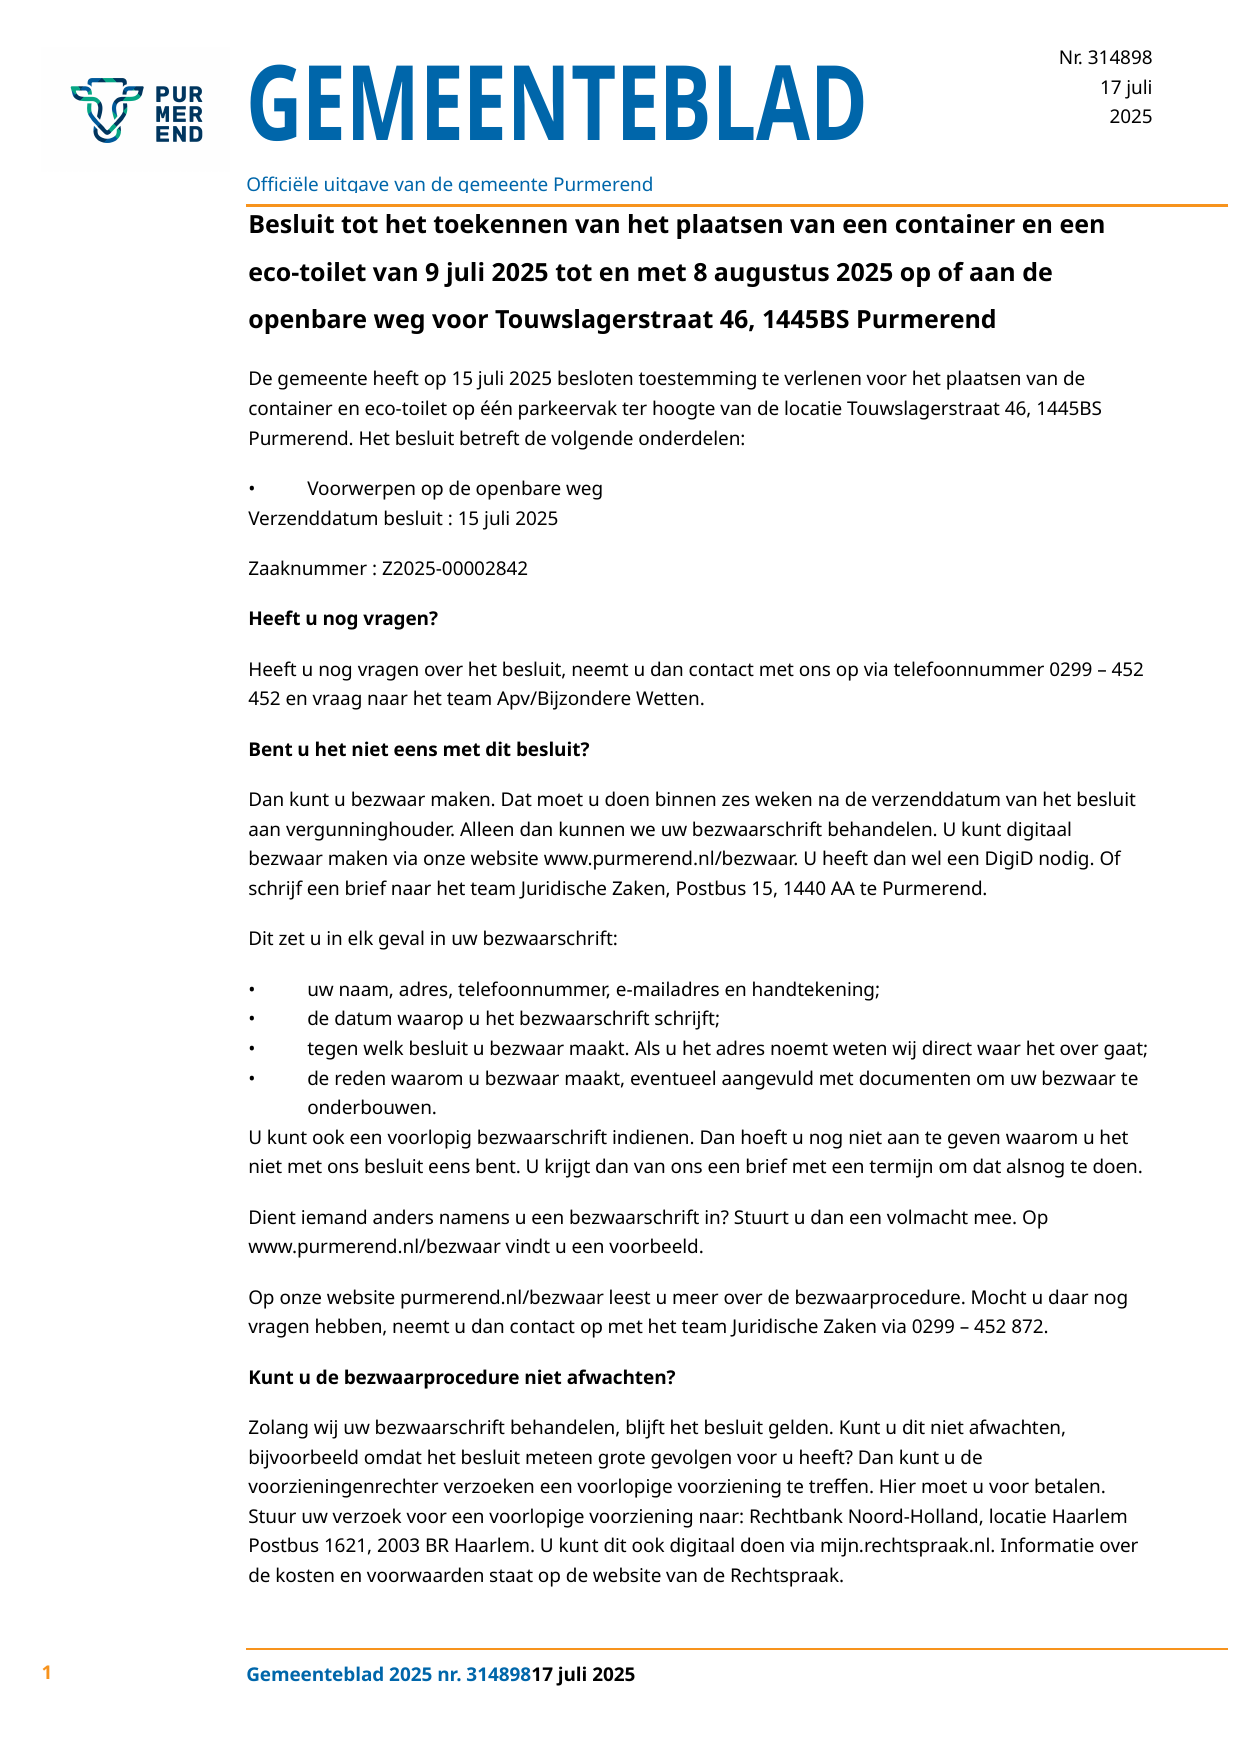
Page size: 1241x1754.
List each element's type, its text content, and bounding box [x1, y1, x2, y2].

text Zolang wij uw bezwaarschrift behandelen, blijft het besluit gelden. Kunt u dit niet afwachten, bijvoorbeeld omdat het besluit meteen grote gevolgen voor u heeft? Dan kunt u de voorzieningenrechter verzoeken een voorlopige voorziening te treffen. Hier moet u voor betalen. Stuur uw verzoek voor een voorlopige voorziening naar: Rechtbank Noord-Holland, locatie Haarlem Postbus 1621, 2003 BR Haarlem. U kunt dit ook digitaal doen via mijn.rechtspraak.nl. Informatie over de kosten en voorwaarden staat op de website van de Rechtspraak. [248, 1414, 1152, 1588]
text Dan kunt u bezwaar maken. Dat moet u doen binnen zes weken na de verzenddatum van het besluit aan vergunninghouder. Alleen dan kunnen we uw bezwaarschrift behandelen. U kunt digitaal bezwaar maken via onze website www.purmerend.nl/bezwaar. U heeft dan wel een DigiD nodig. Of schrijf een brief naar het team Juridische Zaken, Postbus 15, 1440 AA te Purmerend. [248, 786, 1152, 901]
list tegen welk besluit u bezwaar maakt. Als u het adres noemt weten wij direct waar het over gaat; [248, 1035, 1152, 1061]
text Heeft u nog vragen? [248, 606, 1152, 631]
text Dient iemand anders namens u een bezwaarschrift in? Stuurt u dan een volmacht mee. Op www.purmerend.nl/bezwaar vindt u een voorbeeld. [248, 1204, 1152, 1259]
list de reden waarom u bezwaar maakt, eventueel aangevuld met documenten om uw bezwaar te onderbouwen. [248, 1065, 1152, 1120]
list uw naam, adres, telefoonnummer, e-mailadres en handtekening; [248, 976, 1152, 1002]
text Heeft u nog vragen over het besluit, neemt u dan contact met ons op via telefoonnummer 0299 – 452 452 en vraag naar het team Apv/Bijzondere Wetten. [248, 656, 1152, 711]
text Kunt u de bezwaarprocedure niet afwachten? [248, 1364, 1152, 1389]
list de datum waarop u het bezwaarschrift schrijft; [248, 1006, 1152, 1031]
text Besluit tot het toekennen van het plaatsen van een container en een eco-toilet van 9 juli 2025 tot en met 8 augustus 2025 op of aan de openbare weg voor Touwslagerstraat 46, 1445BS Purmerend [248, 207, 1152, 336]
text De gemeente heeft op 15 juli 2025 besloten toestemming te verlenen voor het plaatsen van de container en eco-toilet op één parkeervak ter hoogte van de locatie Touwslagerstraat 46, 1445BS Purmerend. Het besluit betreft de volgende onderdelen: [248, 366, 1152, 450]
text Zaaknummer : Z2025-00002842 [248, 555, 1152, 581]
text Verzenddatum besluit : 15 juli 2025 [248, 505, 1152, 530]
text Op onze website purmerend.nl/bezwaar leest u meer over de bezwaarprocedure. Mocht u daar nog vragen hebben, neemt u dan contact op met het team Juridische Zaken via 0299 – 452 872. [248, 1284, 1152, 1339]
text U kunt ook een voorlopig bezwaarschrift indienen. Dan hoeft u nog niet aan te geven waarom u het niet met ons besluit eens bent. U krijgt dan van ons een brief met een termijn om dat alsnog te doen. [248, 1124, 1152, 1179]
list Voorwerpen op de openbare weg [248, 475, 1152, 501]
text Bent u het niet eens met dit besluit? [248, 736, 1152, 762]
picture [41, 47, 231, 172]
text Dit zet u in elk geval in uw bezwaarschrift: [248, 926, 1152, 951]
